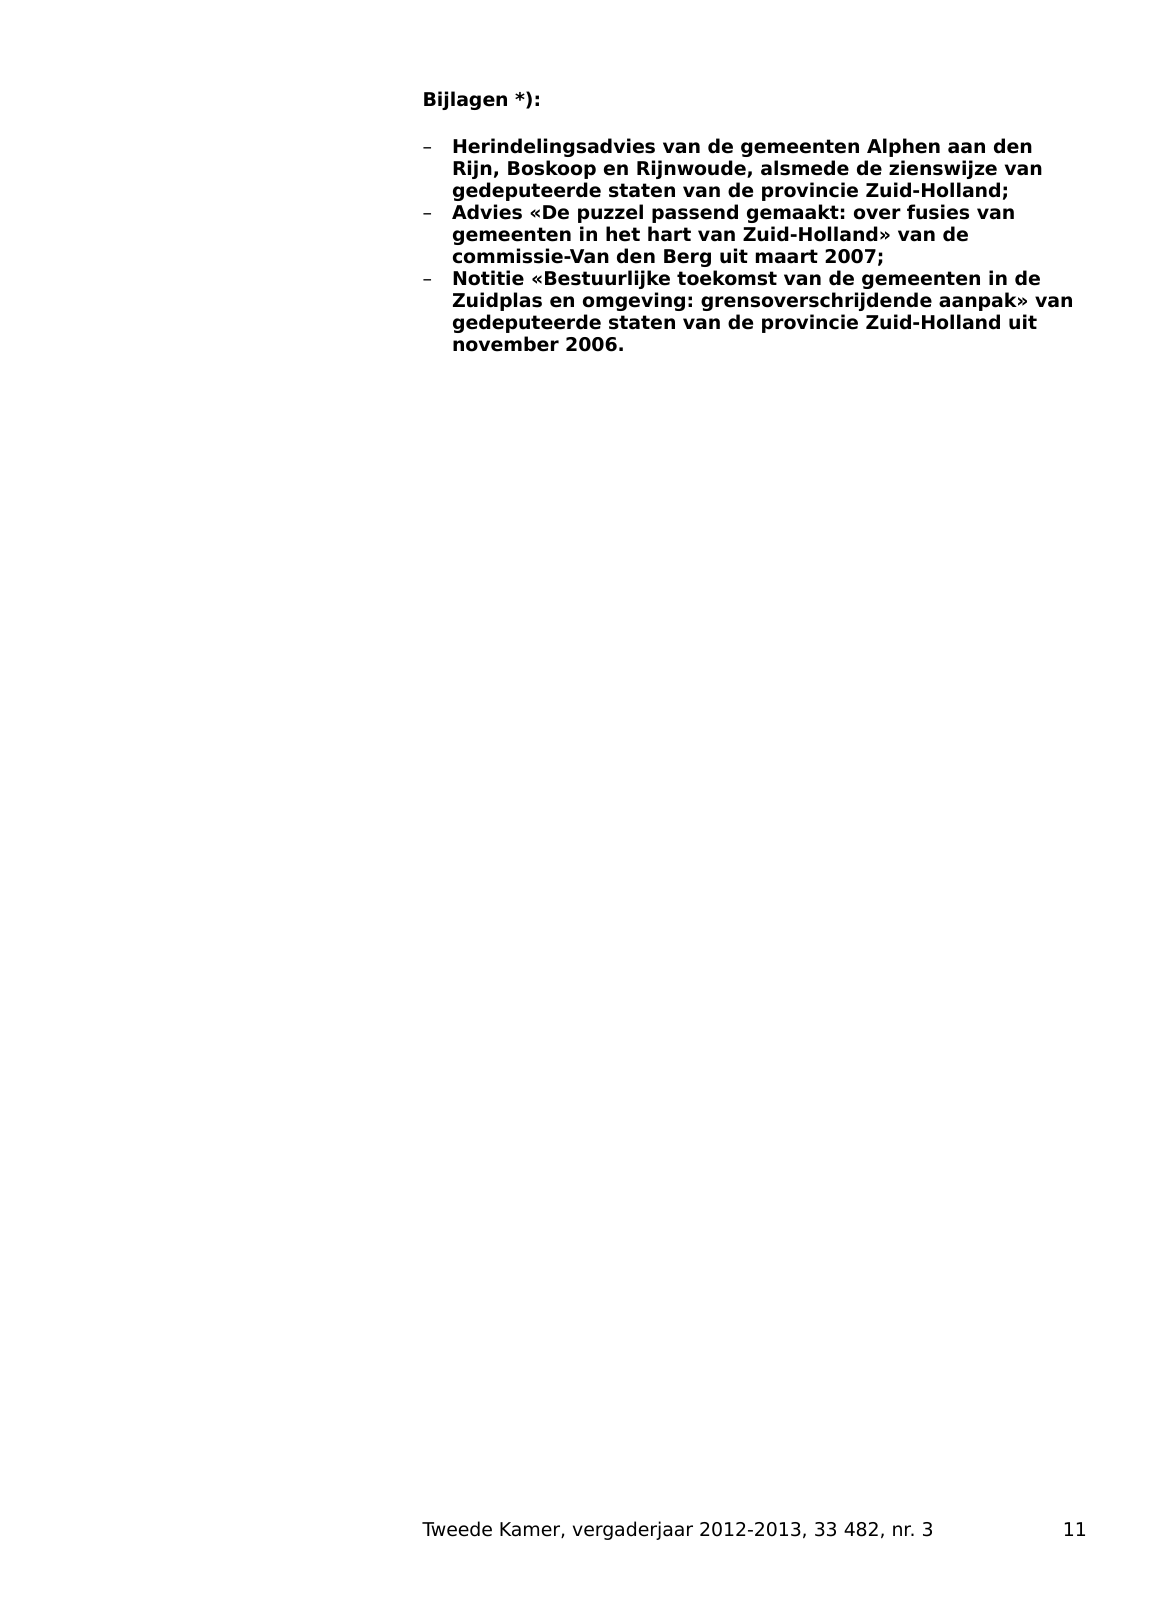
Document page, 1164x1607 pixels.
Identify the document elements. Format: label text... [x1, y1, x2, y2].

text – Advies «De puzzel passend gemaakt: over fusies van gemeenten in het hart van Zuid-Holland» van de commissie-Van den Berg uit maart 2007; [422, 202, 1087, 268]
subtitle Bijlagen *): [77, 89, 1087, 111]
text – Herindelingsadvies van de gemeenten Alphen aan den Rijn, Boskoop en Rijnwoude, alsmede de zienswijze van gedeputeerde staten van de provincie Zuid-Holland; [422, 136, 1087, 202]
text – Notitie «Bestuurlijke toekomst van de gemeenten in de Zuidplas en omgeving: grensoverschrijdende aanpak» van gedeputeerde staten van de provincie Zuid-Holland uit november 2006. [422, 268, 1087, 356]
